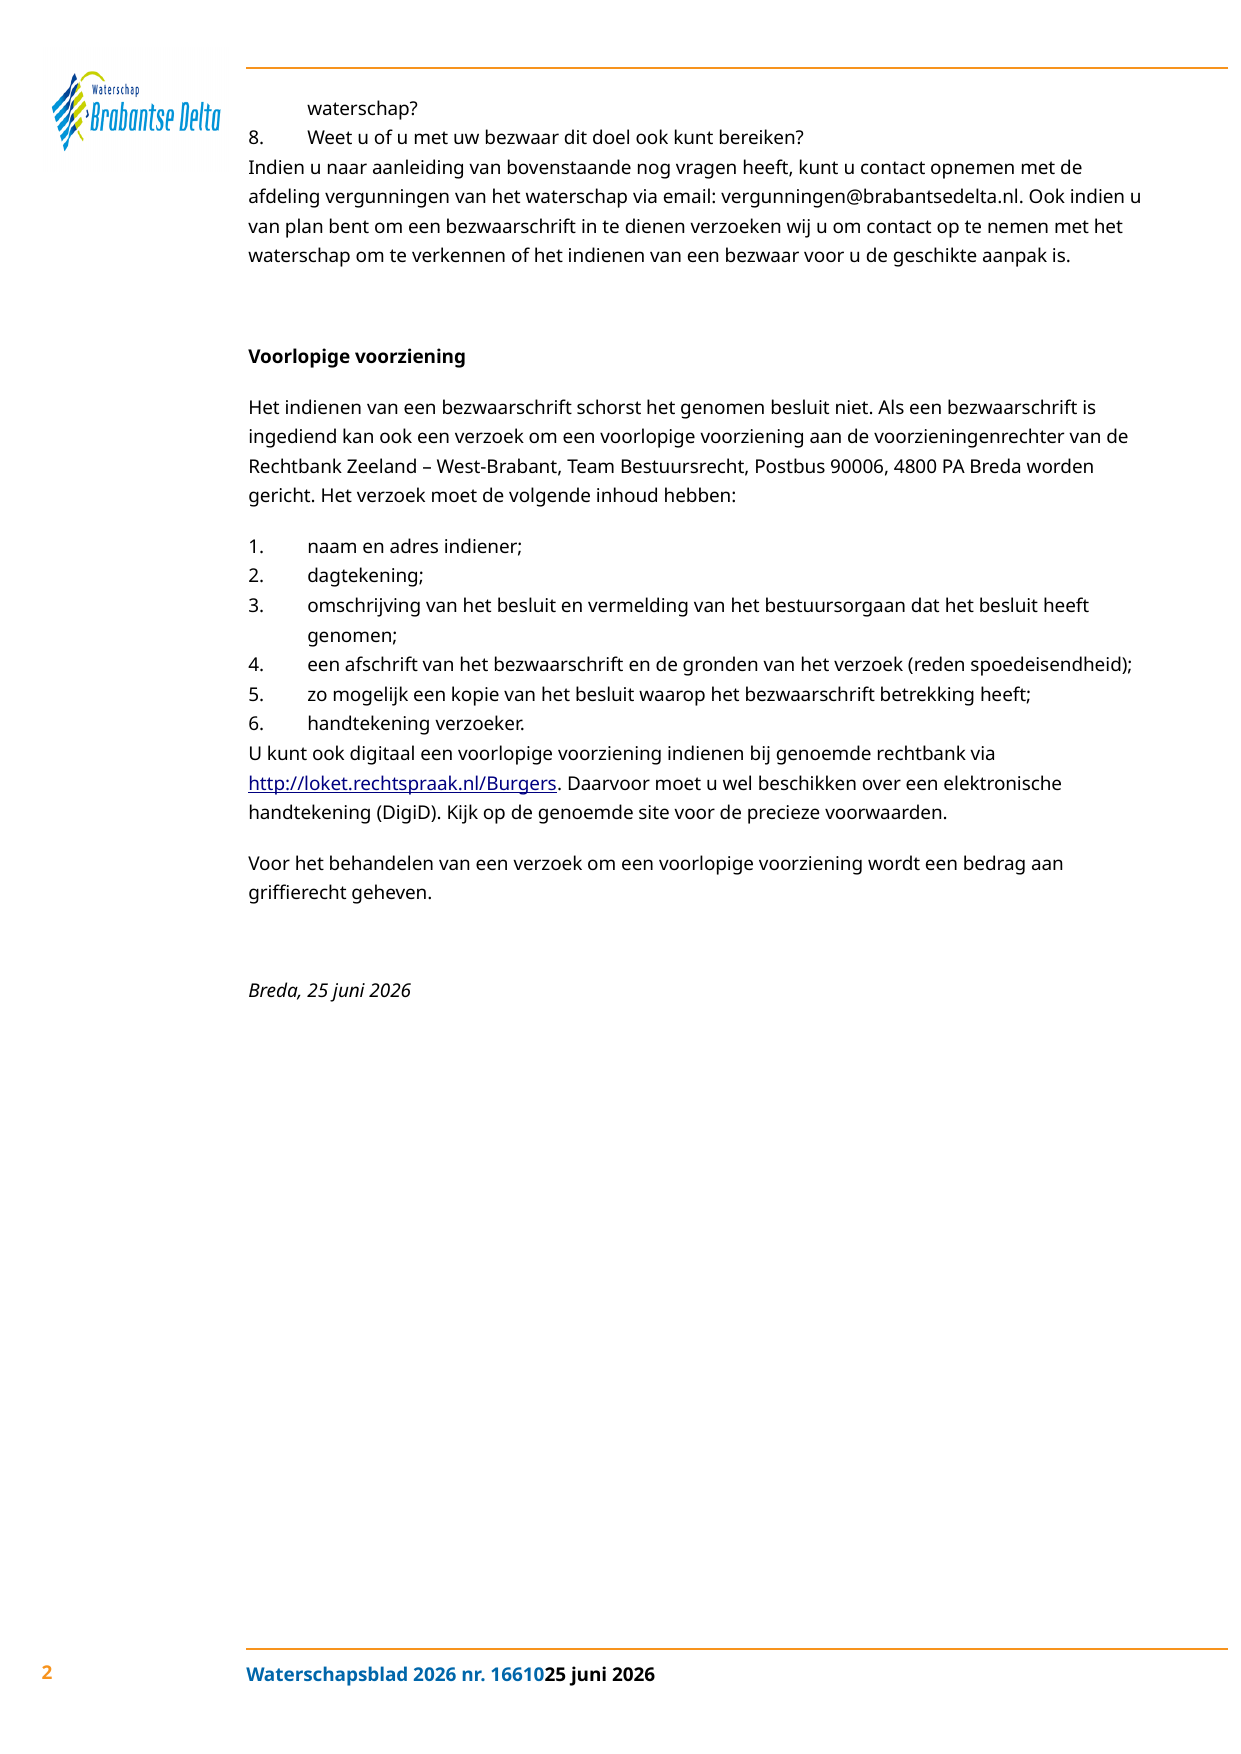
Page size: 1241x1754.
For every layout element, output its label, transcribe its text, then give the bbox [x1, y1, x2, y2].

text Voorlopige voorziening [248, 343, 1152, 369]
text Voor het behandelen van een verzoek om een voorlopige voorziening wordt een bedrag aan griffierecht geheven. [248, 850, 1152, 905]
list waterschap? [248, 95, 1152, 121]
text Breda, 25 juni 2026 [248, 978, 1152, 1003]
text Het indienen van een bezwaarschrift schorst het genomen besluit niet. Als een bezwaarschrift is ingediend kan ook een verzoek om een voorlopige voorziening aan de voorzieningenrechter van de Rechtbank Zeeland – West-Brabant, Team Bestuursrecht, Postbus 90006, 4800 PA Breda worden gericht. Het verzoek moet de volgende inhoud hebben: [248, 394, 1152, 508]
text Indien u naar aanleiding van bovenstaande nog vragen heeft, kunt u contact opnemen met de afdeling vergunningen van het waterschap via email: vergunningen@brabantsedelta.nl. Ook indien u van plan bent om een bezwaarschrift in te dienen verzoeken wij u om contact op te nemen met het waterschap om te verkennen of het indienen van een bezwaar voor u de geschikte aanpak is. [248, 154, 1152, 268]
list dagtekening; [248, 563, 1152, 588]
list handtekening verzoeker. [248, 711, 1152, 736]
text U kunt ook digitaal een voorlopige voorziening indienen bij genoemde rechtbank via http://loket.rechtspraak.nl/Burgers. Daarvoor moet u wel beschikken over een elektronische handtekening (DigiD). Kijk op de genoemde site voor de precieze voorwaarden. [248, 740, 1152, 825]
list omschrijving van het besluit en vermelding van het bestuursorgaan dat het besluit heeft genomen; [248, 592, 1152, 648]
list zo mogelijk een kopie van het besluit waarop het bezwaarschrift betrekking heeft; [248, 681, 1152, 707]
list naam en adres indiener; [248, 533, 1152, 559]
list Weet u of u met uw bezwaar dit doel ook kunt bereiken? [248, 124, 1152, 150]
list een afschrift van het bezwaarschrift en de gronden van het verzoek (reden spoedeisendheid); [248, 651, 1152, 677]
picture [41, 47, 231, 172]
